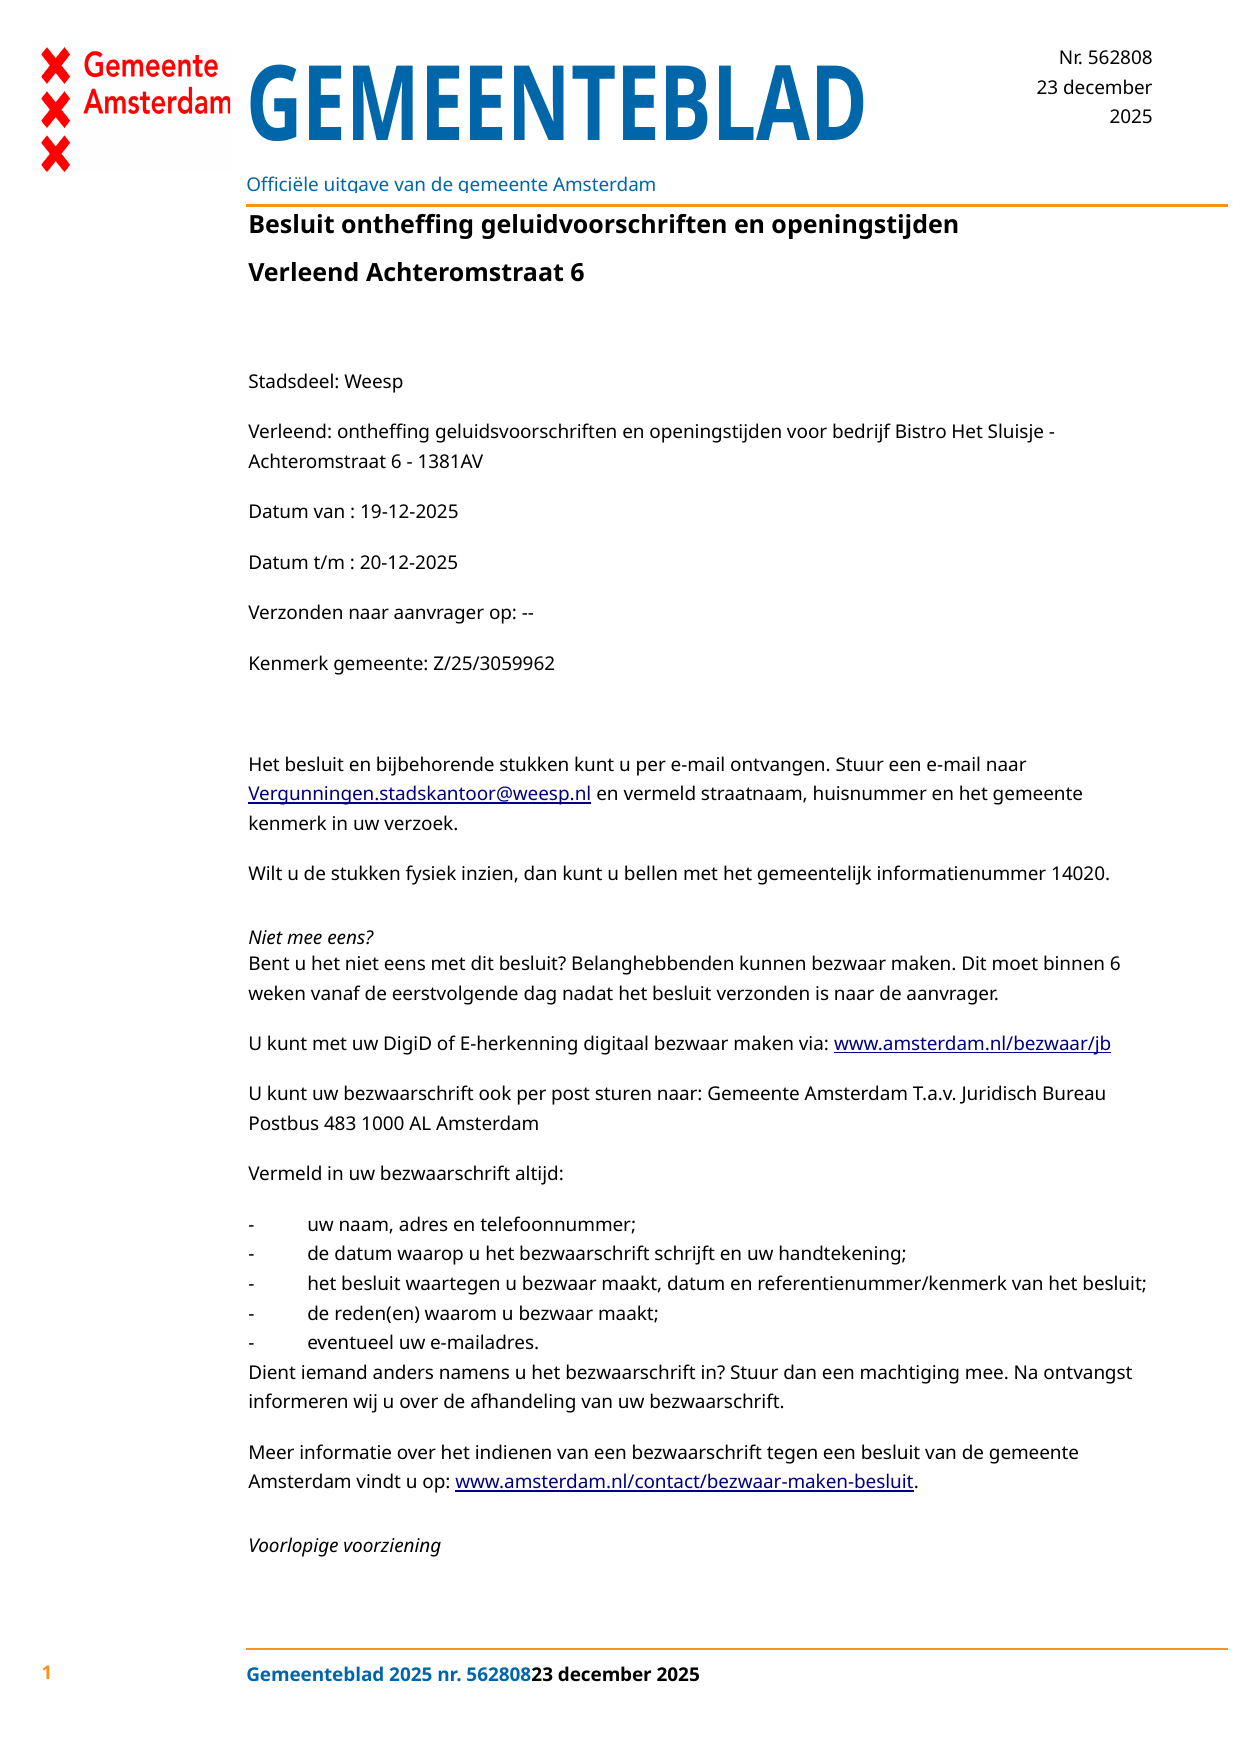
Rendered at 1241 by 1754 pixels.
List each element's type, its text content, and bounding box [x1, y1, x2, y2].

list de datum waarop u het bezwaarschrift schrijft en uw handtekening; [248, 1241, 1152, 1266]
picture [41, 47, 231, 172]
text Besluit ontheffing geluidvoorschriften en openingstijden Verleend Achteromstraat 6 [248, 207, 1152, 288]
text Voorlopige voorziening [248, 1532, 1152, 1558]
text Dient iemand anders namens u het bezwaarschrift in? Stuur dan een machtiging mee. Na ontvangst informeren wij u over de afhandeling van uw bezwaarschrift. [248, 1359, 1152, 1414]
text Het besluit en bijbehorende stukken kunt u per e-mail ontvangen. Stuur een e-mail naar Vergunningen.stadskantoor@weesp.nl en vermeld straatnaam, huisnummer en het gemeente kenmerk in uw verzoek. [248, 751, 1152, 836]
text U kunt met uw DigiD of E-herkenning digitaal bezwaar maken via: www.amsterdam.nl/bezwaar/jb [248, 1030, 1152, 1056]
list de reden(en) waarom u bezwaar maakt; [248, 1300, 1152, 1325]
text Meer informatie over het indienen van een bezwaarschrift tegen een besluit van de gemeente Amsterdam vindt u op: www.amsterdam.nl/contact/bezwaar-maken-besluit. [248, 1439, 1152, 1494]
list uw naam, adres en telefoonnummer; [248, 1211, 1152, 1237]
text Stadsdeel: Weesp [248, 368, 1152, 394]
text Kenmerk gemeente: Z/25/3059962 [248, 650, 1152, 676]
text Verleend: ontheffing geluidsvoorschriften en openingstijden voor bedrijf Bistro Het Sluisje - Achteromstraat 6 - 1381AV [248, 419, 1152, 474]
text Bent u het niet eens met dit besluit? Belanghebbenden kunnen bezwaar maken. Dit moet binnen 6 weken vanaf de eerstvolgende dag nadat het besluit verzonden is naar de aanvrager. [248, 950, 1152, 1005]
list eventueel uw e-mailadres. [248, 1329, 1152, 1355]
list het besluit waartegen u bezwaar maakt, datum en referentienummer/kenmerk van het besluit; [248, 1270, 1152, 1296]
text Verzonden naar aanvrager op: -- [248, 599, 1152, 625]
text Datum van : 19-12-2025 [248, 499, 1152, 524]
text Datum t/m : 20-12-2025 [248, 549, 1152, 575]
text Vermeld in uw bezwaarschrift altijd: [248, 1161, 1152, 1186]
text U kunt uw bezwaarschrift ook per post sturen naar: Gemeente Amsterdam T.a.v. Juridisch Bureau Postbus 483 1000 AL Amsterdam [248, 1081, 1152, 1136]
text Niet mee eens? [248, 924, 1152, 950]
text Wilt u de stukken fysiek inzien, dan kunt u bellen met het gemeentelijk informatienummer 14020. [248, 860, 1152, 886]
